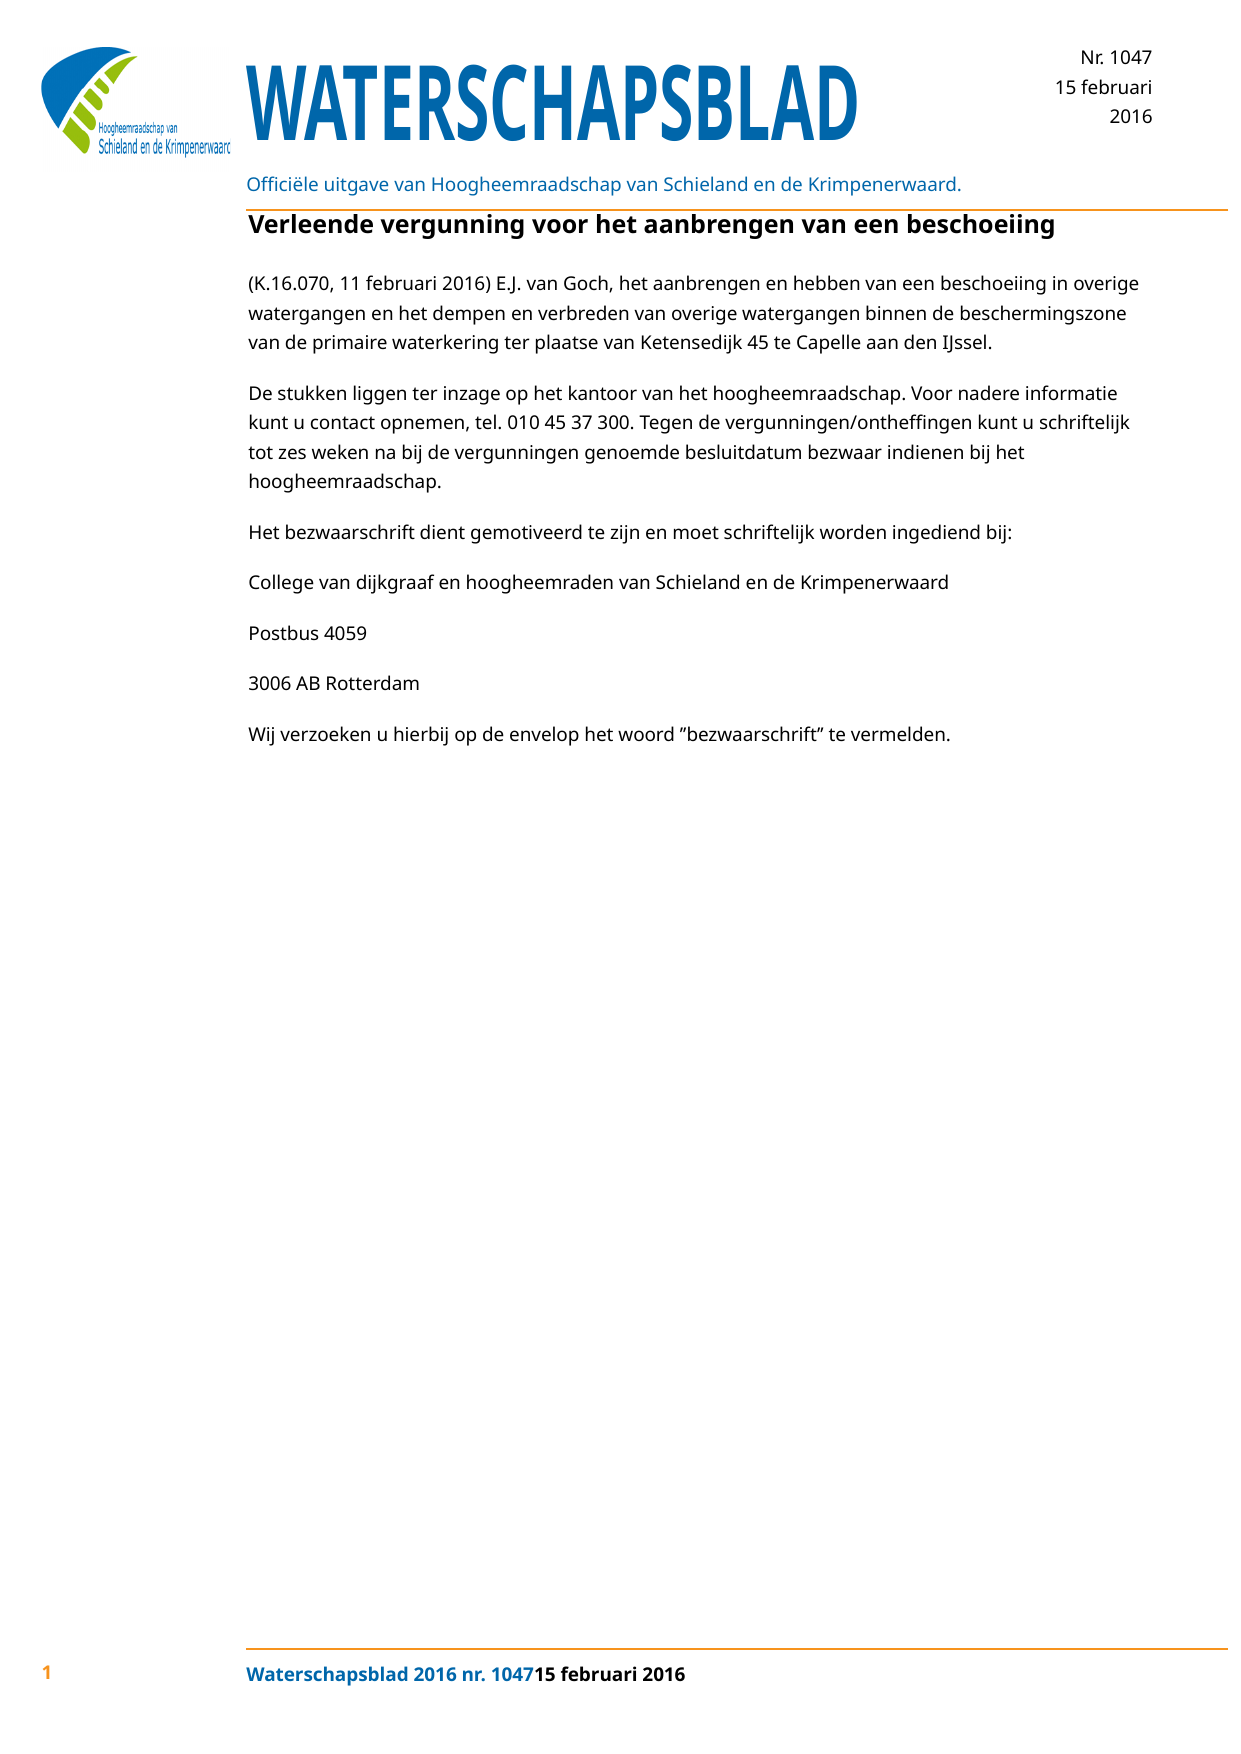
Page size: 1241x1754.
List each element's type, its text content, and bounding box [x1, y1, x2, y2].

picture [41, 47, 231, 172]
text Postbus 4059 [248, 620, 1152, 646]
text Het bezwaarschrift dient gemotiveerd te zijn en moet schriftelijk worden ingediend bij: [248, 519, 1152, 545]
text (K.16.070, 11 februari 2016) E.J. van Goch, het aanbrengen en hebben van een beschoeiing in overige watergangen en het dempen en verbreden van overige watergangen binnen de beschermingszone van de primaire waterkering ter plaatse van Ketensedijk 45 te Capelle aan den IJssel. [248, 270, 1152, 355]
text De stukken liggen ter inzage op het kantoor van het hoogheemraadschap. Voor nadere informatie kunt u contact opnemen, tel. 010 45 37 300. Tegen de vergunningen/ontheffingen kunt u schriftelijk tot zes weken na bij de vergunningen genoemde besluitdatum bezwaar indienen bij het hoogheemraadschap. [248, 380, 1152, 494]
text Verleende vergunning voor het aanbrengen van een beschoeiing [248, 211, 1152, 241]
text Wij verzoeken u hierbij op de envelop het woord ’’bezwaarschrift’’ te vermelden. [248, 721, 1152, 746]
text 3006 AB Rotterdam [248, 670, 1152, 696]
text College van dijkgraaf en hoogheemraden van Schieland en de Krimpenerwaard [248, 569, 1152, 595]
